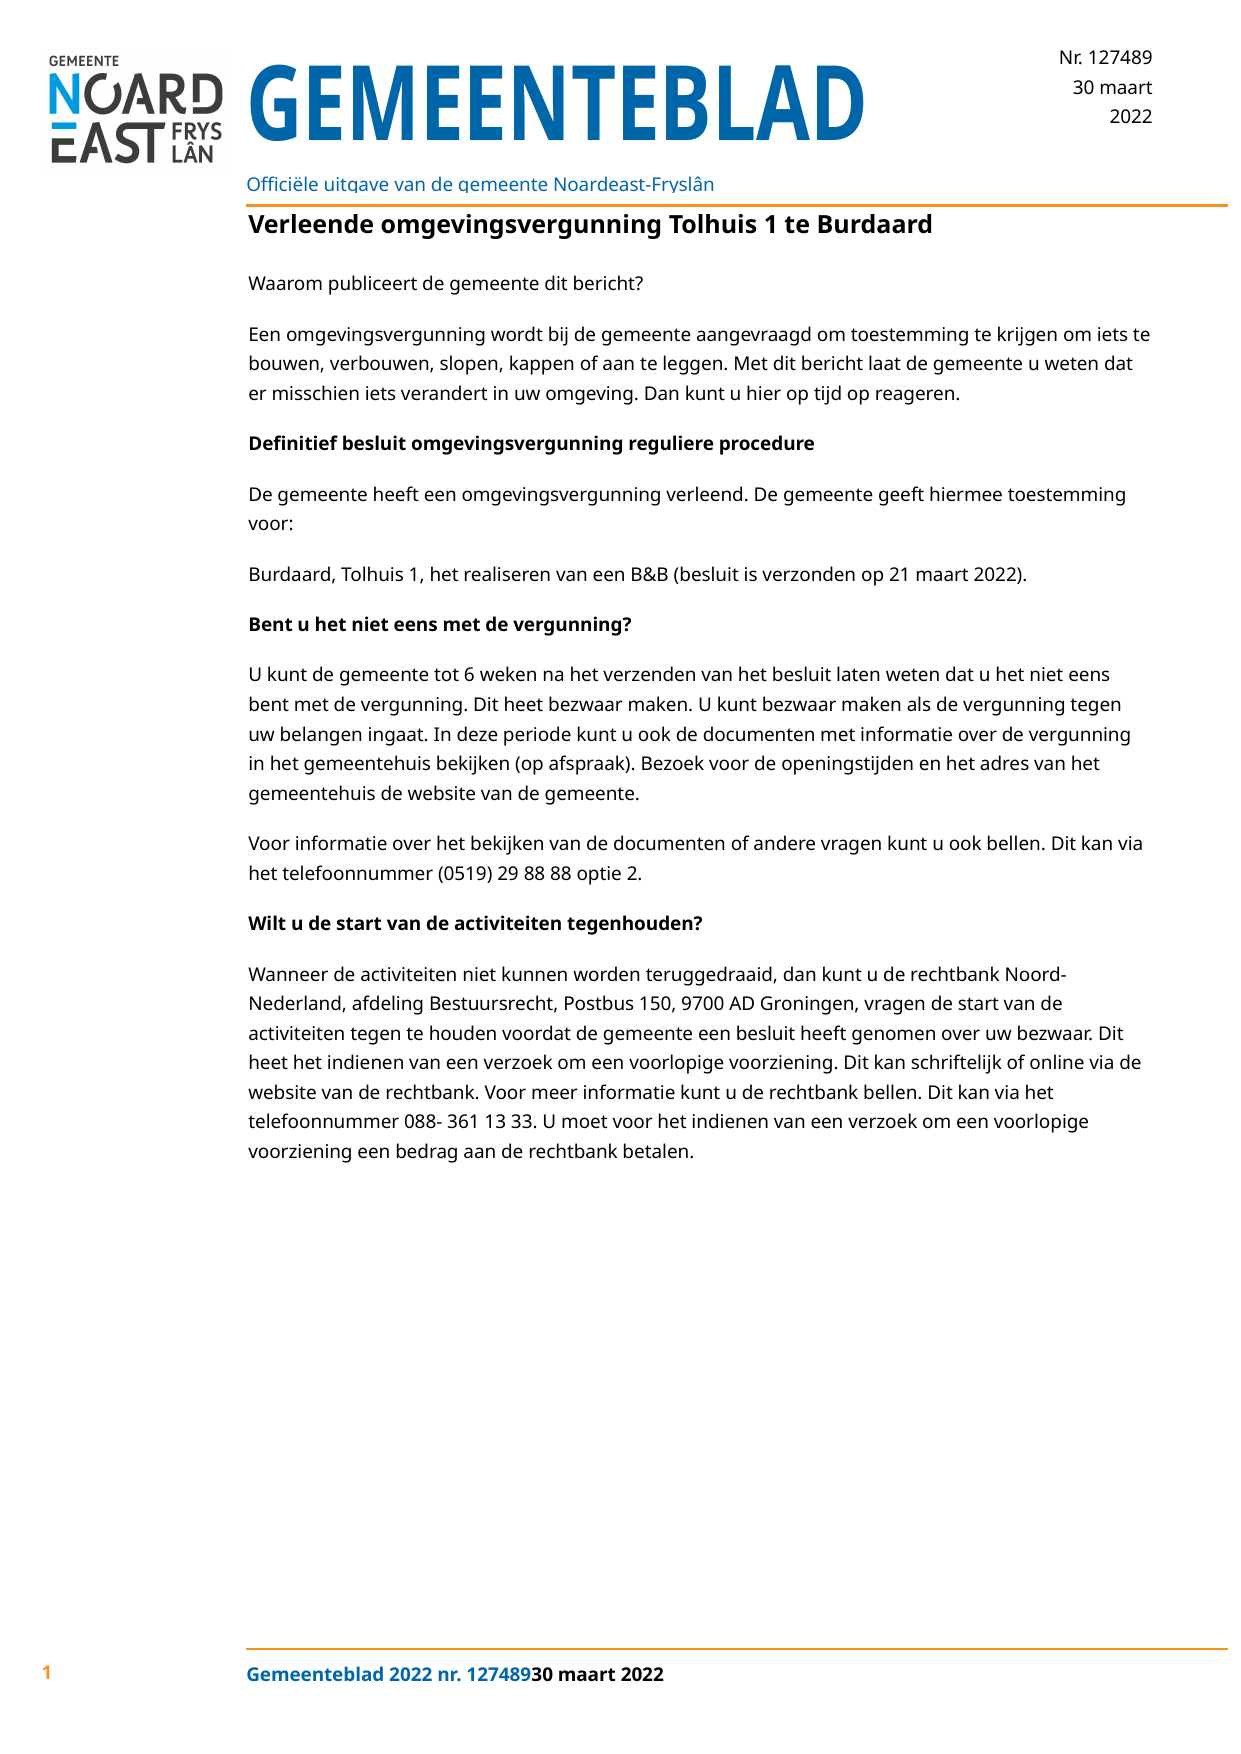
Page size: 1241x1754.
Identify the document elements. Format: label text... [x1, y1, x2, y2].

text De gemeente heeft een omgevingsvergunning verleend. De gemeente geeft hiermee toestemming voor: [248, 481, 1152, 536]
text U kunt de gemeente tot 6 weken na het verzenden van het besluit laten weten dat u het niet eens bent met de vergunning. Dit heet bezwaar maken. U kunt bezwaar maken als de vergunning tegen uw belangen ingaat. In deze periode kunt u ook de documenten met informatie over de vergunning in het gemeentehuis bekijken (op afspraak). Bezoek voor de openingstijden en het adres van het gemeentehuis de website van de gemeente. [248, 662, 1152, 806]
picture [41, 47, 231, 172]
text Een omgevingsvergunning wordt bij de gemeente aangevraagd om toestemming te krijgen om iets te bouwen, verbouwen, slopen, kappen of aan te leggen. Met dit bericht laat de gemeente u weten dat er misschien iets verandert in uw omgeving. Dan kunt u hier op tijd op reageren. [248, 321, 1152, 406]
text Voor informatie over het bekijken van de documenten of andere vragen kunt u ook bellen. Dit kan via het telefoonnummer (0519) 29 88 88 optie 2. [248, 830, 1152, 886]
text Wanneer de activiteiten niet kunnen worden teruggedraaid, dan kunt u de rechtbank Noord-Nederland, afdeling Bestuursrecht, Postbus 150, 9700 AD Groningen, vragen de start van de activiteiten tegen te houden voordat de gemeente een besluit heeft genomen over uw bezwaar. Dit heet het indienen van een verzoek om een voorlopige voorziening. Dit kan schriftelijk of online via de website van de rechtbank. Voor meer informatie kunt u de rechtbank bellen. Dit kan via het telefoonnummer 088- 361 13 33. U moet voor het indienen van een verzoek om een voorlopige voorziening een bedrag aan de rechtbank betalen. [248, 961, 1152, 1164]
text Verleende omgevingsvergunning Tolhuis 1 te Burdaard [248, 207, 1152, 241]
text Definitief besluit omgevingsvergunning reguliere procedure [248, 430, 1152, 456]
text Waarom publiceert de gemeente dit bericht? [248, 270, 1152, 296]
text Bent u het niet eens met de vergunning? [248, 611, 1152, 637]
text Burdaard, Tolhuis 1, het realiseren van een B&B (besluit is verzonden op 21 maart 2022). [248, 561, 1152, 586]
text Wilt u de start van de activiteiten tegenhouden? [248, 910, 1152, 936]
